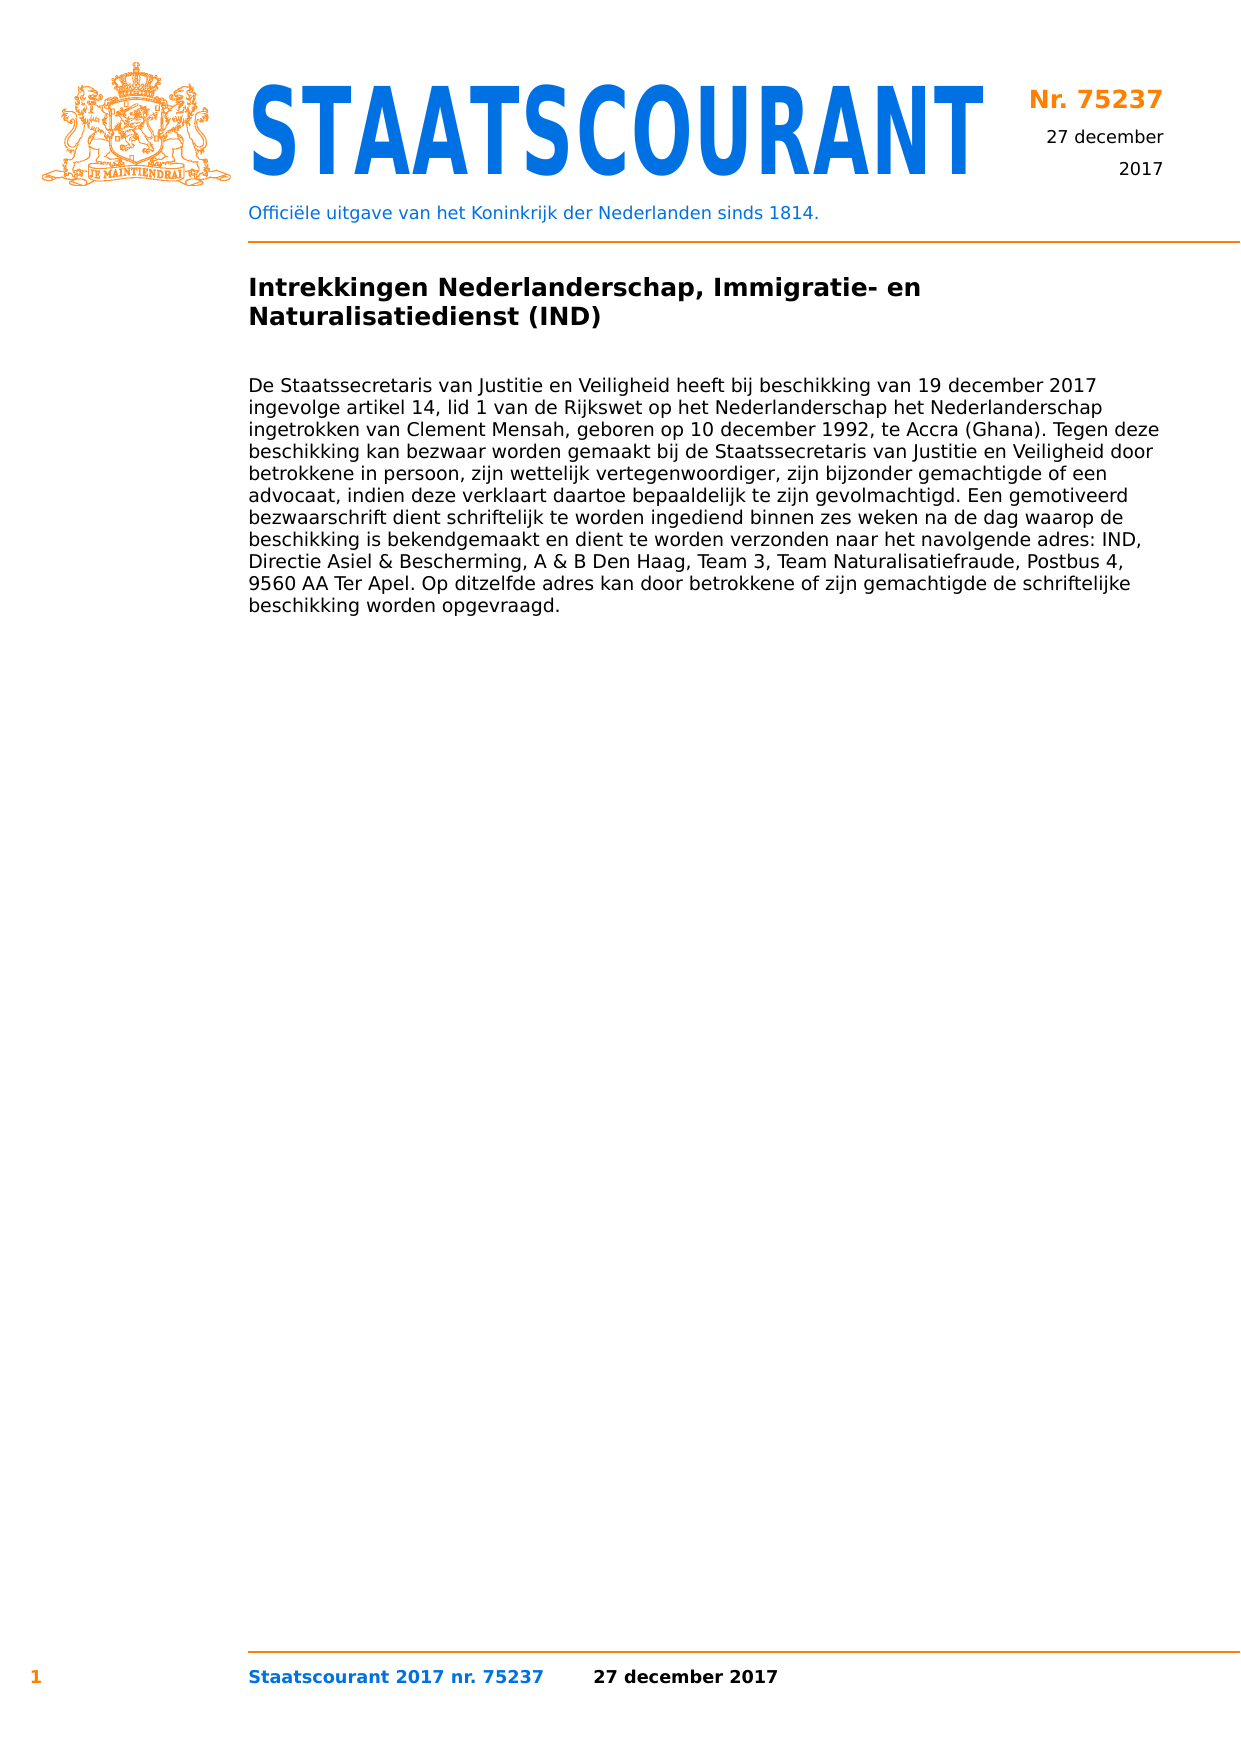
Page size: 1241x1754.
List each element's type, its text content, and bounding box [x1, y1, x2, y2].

table_header Nr. 75237 [998, 62, 1240, 121]
subtitle Intrekkingen Nederlanderschap, Immigratie- en Naturalisatiedienst (IND) [248, 273, 1163, 331]
table_cell Officiële uitgave van het Koninkrijk der Nederlanden sinds 1814. [248, 203, 1240, 241]
table_cell 2017 [998, 153, 1240, 203]
picture [41, 62, 231, 186]
table_header [25, 62, 248, 241]
table_cell 27 december [998, 121, 1240, 153]
text De Staatssecretaris van Justitie en Veiligheid heeft bij beschikking van 19 december 2017 ingevolge artikel 14, lid 1 van de Rijkswet op het Nederlanderschap het Nederlanderschap ingetrokken van Clement Mensah, geboren op 10 december 1992, te Accra (Ghana). Tegen deze beschikking kan bezwaar worden gemaakt bij de Staatssecretaris van Justitie en Veiligheid door betrokkene in persoon, zijn wettelijk vertegenwoordiger, zijn bijzonder gemachtigde of een advocaat, indien deze verklaart daartoe bepaaldelijk te zijn gevolmachtigd. Een gemotiveerd bezwaarschrift dient schriftelijk te worden ingediend binnen zes weken na de dag waarop de beschikking is bekendgemaakt en dient te worden verzonden naar het navolgende adres: IND, Directie Asiel & Bescherming, A & B Den Haag, Team 3, Team Naturalisatiefraude, Postbus 4, 9560 AA Ter Apel. Op ditzelfde adres kan door betrokkene of zijn gemachtigde de schriftelijke beschikking worden opgevraagd. [248, 375, 1163, 617]
table_header STAATSCOURANT [248, 62, 998, 203]
